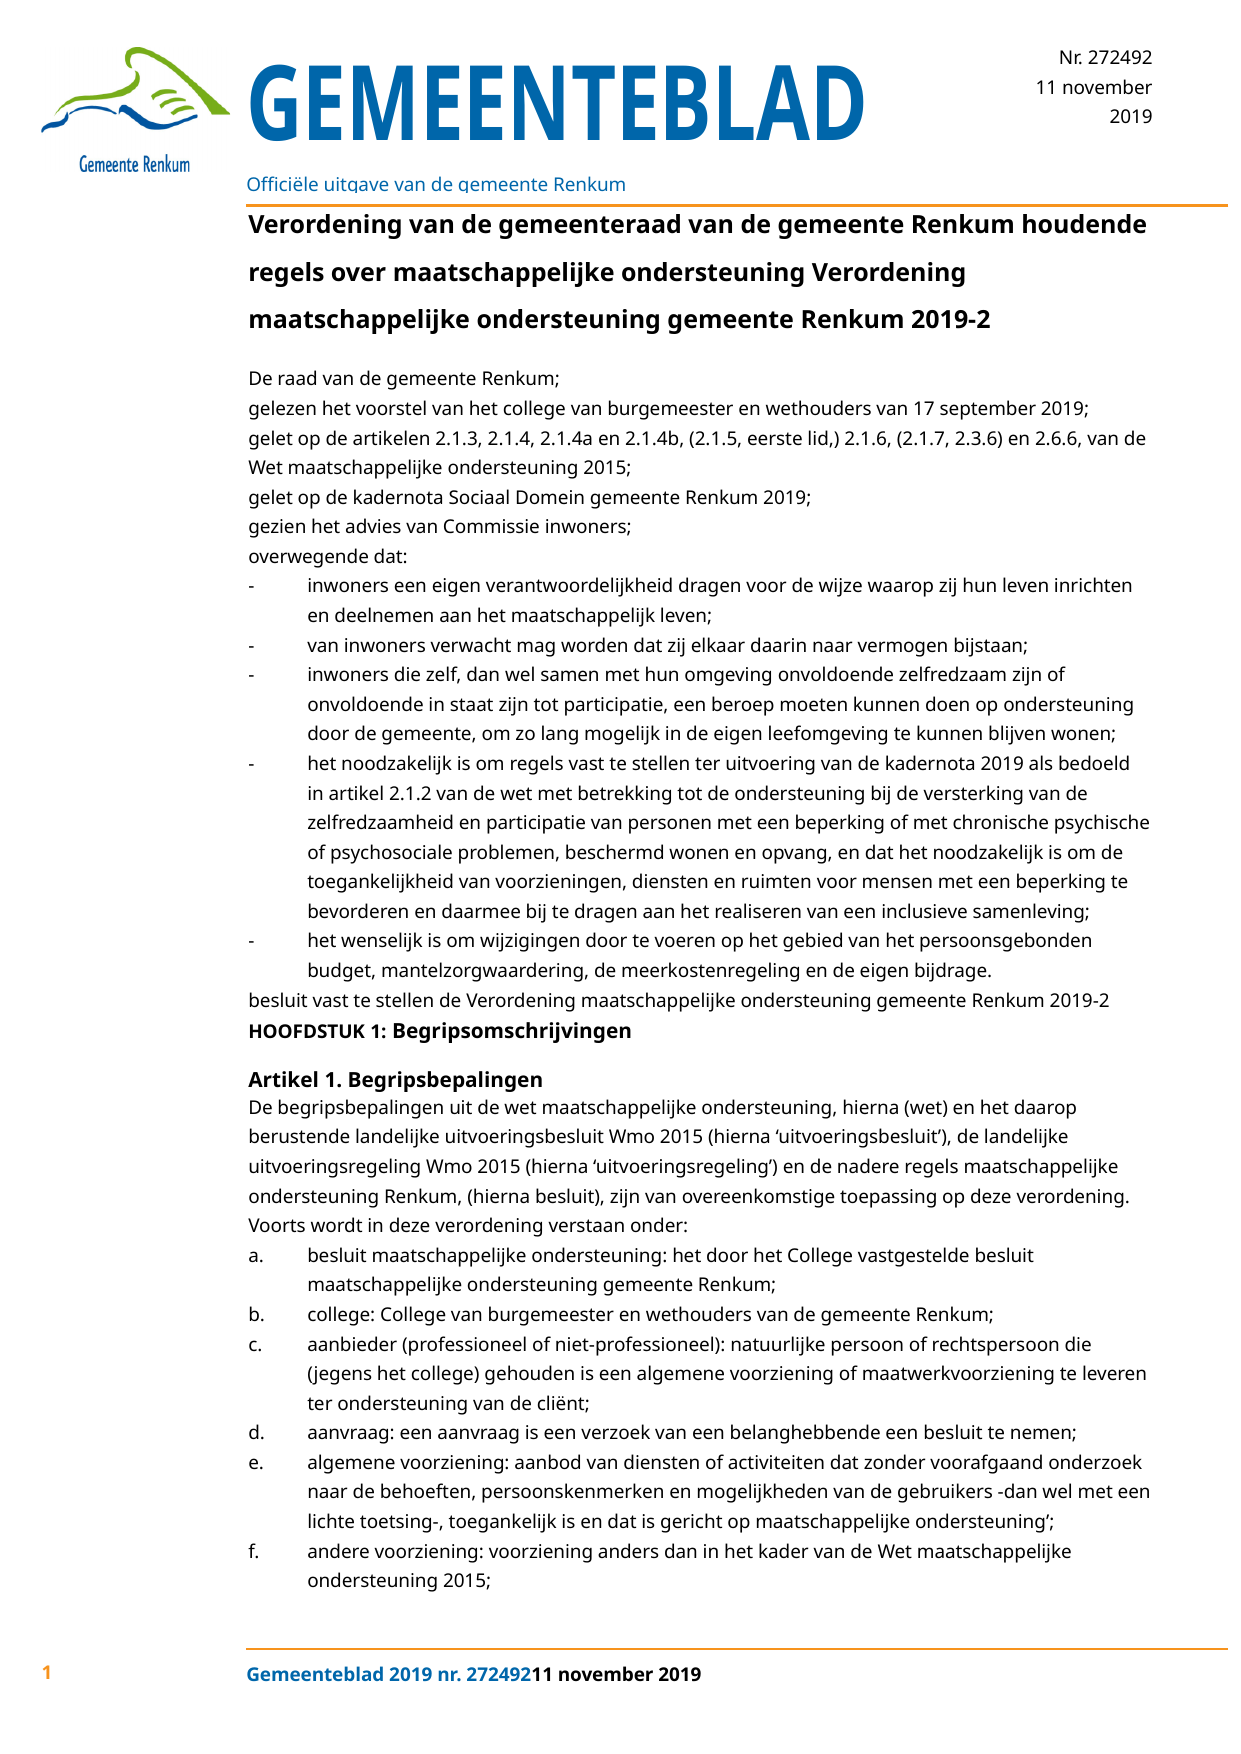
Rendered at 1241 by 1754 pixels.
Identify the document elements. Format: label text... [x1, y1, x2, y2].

text besluit vast te stellen de Verordening maatschappelijke ondersteuning gemeente Renkum 2019-2 [248, 987, 1152, 1012]
text gezien het advies van Commissie inwoners; [248, 513, 1152, 539]
text gelet op de artikelen 2.1.3, 2.1.4, 2.1.4a en 2.1.4b, (2.1.5, eerste lid,) 2.1.6, (2.1.7, 2.3.6) en 2.6.6, van de Wet maatschappelijke ondersteuning 2015; [248, 425, 1152, 480]
text HOOFDSTUK 1: Begripsomschrijvingen [248, 1016, 1152, 1045]
list inwoners die zelf, dan wel samen met hun omgeving onvoldoende zelfredzaam zijn of onvoldoende in staat zijn tot participatie, een beroep moeten kunnen doen op ondersteuning door de gemeente, om zo lang mogelijk in de eigen leefomgeving te kunnen blijven wonen; [248, 661, 1152, 746]
text De raad van de gemeente Renkum; [248, 366, 1152, 391]
list van inwoners verwacht mag worden dat zij elkaar daarin naar vermogen bijstaan; [248, 632, 1152, 657]
list algemene voorziening: aanbod van diensten of activiteiten dat zonder voorafgaand onderzoek naar de behoeften, persoonskenmerken en mogelijkheden van de gebruikers -dan wel met een lichte toetsing-, toegankelijk is en dat is gericht op maatschappelijke ondersteuning’; [248, 1449, 1152, 1534]
text gelezen het voorstel van het college van burgemeester en wethouders van 17 september 2019; [248, 395, 1152, 421]
text De begripsbepalingen uit de wet maatschappelijke ondersteuning, hierna (wet) en het daarop berustende landelijke uitvoeringsbesluit Wmo 2015 (hierna ‘uitvoeringsbesluit’), de landelijke uitvoeringsregeling Wmo 2015 (hierna ‘uitvoeringsregeling’) en de nadere regels maatschappelijke ondersteuning Renkum, (hierna besluit), zijn van overeenkomstige toepassing op deze verordening. Voorts wordt in deze verordening verstaan onder: [248, 1094, 1152, 1238]
list inwoners een eigen verantwoordelijkheid dragen voor de wijze waarop zij hun leven inrichten en deelnemen aan het maatschappelijk leven; [248, 573, 1152, 628]
list aanbieder (professioneel of niet-professioneel): natuurlijke persoon of rechtspersoon die (jegens het college) gehouden is een algemene voorziening of maatwerkvoorziening te leveren ter ondersteuning van de cliënt; [248, 1331, 1152, 1416]
text Artikel 1. Begripsbepalingen [248, 1066, 1152, 1094]
text overwegende dat: [248, 543, 1152, 569]
list het noodzakelijk is om regels vast te stellen ter uitvoering van de kadernota 2019 als bedoeld in artikel 2.1.2 van de wet met betrekking tot de ondersteuning bij de versterking van de zelfredzaamheid en participatie van personen met een beperking of met chronische psychische of psychosociale problemen, beschermd wonen en opvang, en dat het noodzakelijk is om de toegankelijkheid van voorzieningen, diensten en ruimten voor mensen met een beperking te bevorderen en daarmee bij te dragen aan het realiseren van een inclusieve samenleving; [248, 750, 1152, 924]
list college: College van burgemeester en wethouders van de gemeente Renkum; [248, 1301, 1152, 1327]
picture [41, 47, 231, 172]
text gelet op de kadernota Sociaal Domein gemeente Renkum 2019; [248, 484, 1152, 509]
text Verordening van de gemeenteraad van de gemeente Renkum houdende regels over maatschappelijke ondersteuning Verordening maatschappelijke ondersteuning gemeente Renkum 2019-2 [248, 207, 1152, 336]
list andere voorziening: voorziening anders dan in het kader van de Wet maatschappelijke ondersteuning 2015; [248, 1538, 1152, 1593]
list aanvraag: een aanvraag is een verzoek van een belanghebbende een besluit te nemen; [248, 1419, 1152, 1445]
list besluit maatschappelijke ondersteuning: het door het College vastgestelde besluit maatschappelijke ondersteuning gemeente Renkum; [248, 1242, 1152, 1297]
list het wenselijk is om wijzigingen door te voeren op het gebied van het persoonsgebonden budget, mantelzorgwaardering, de meerkostenregeling en de eigen bijdrage. [248, 928, 1152, 983]
